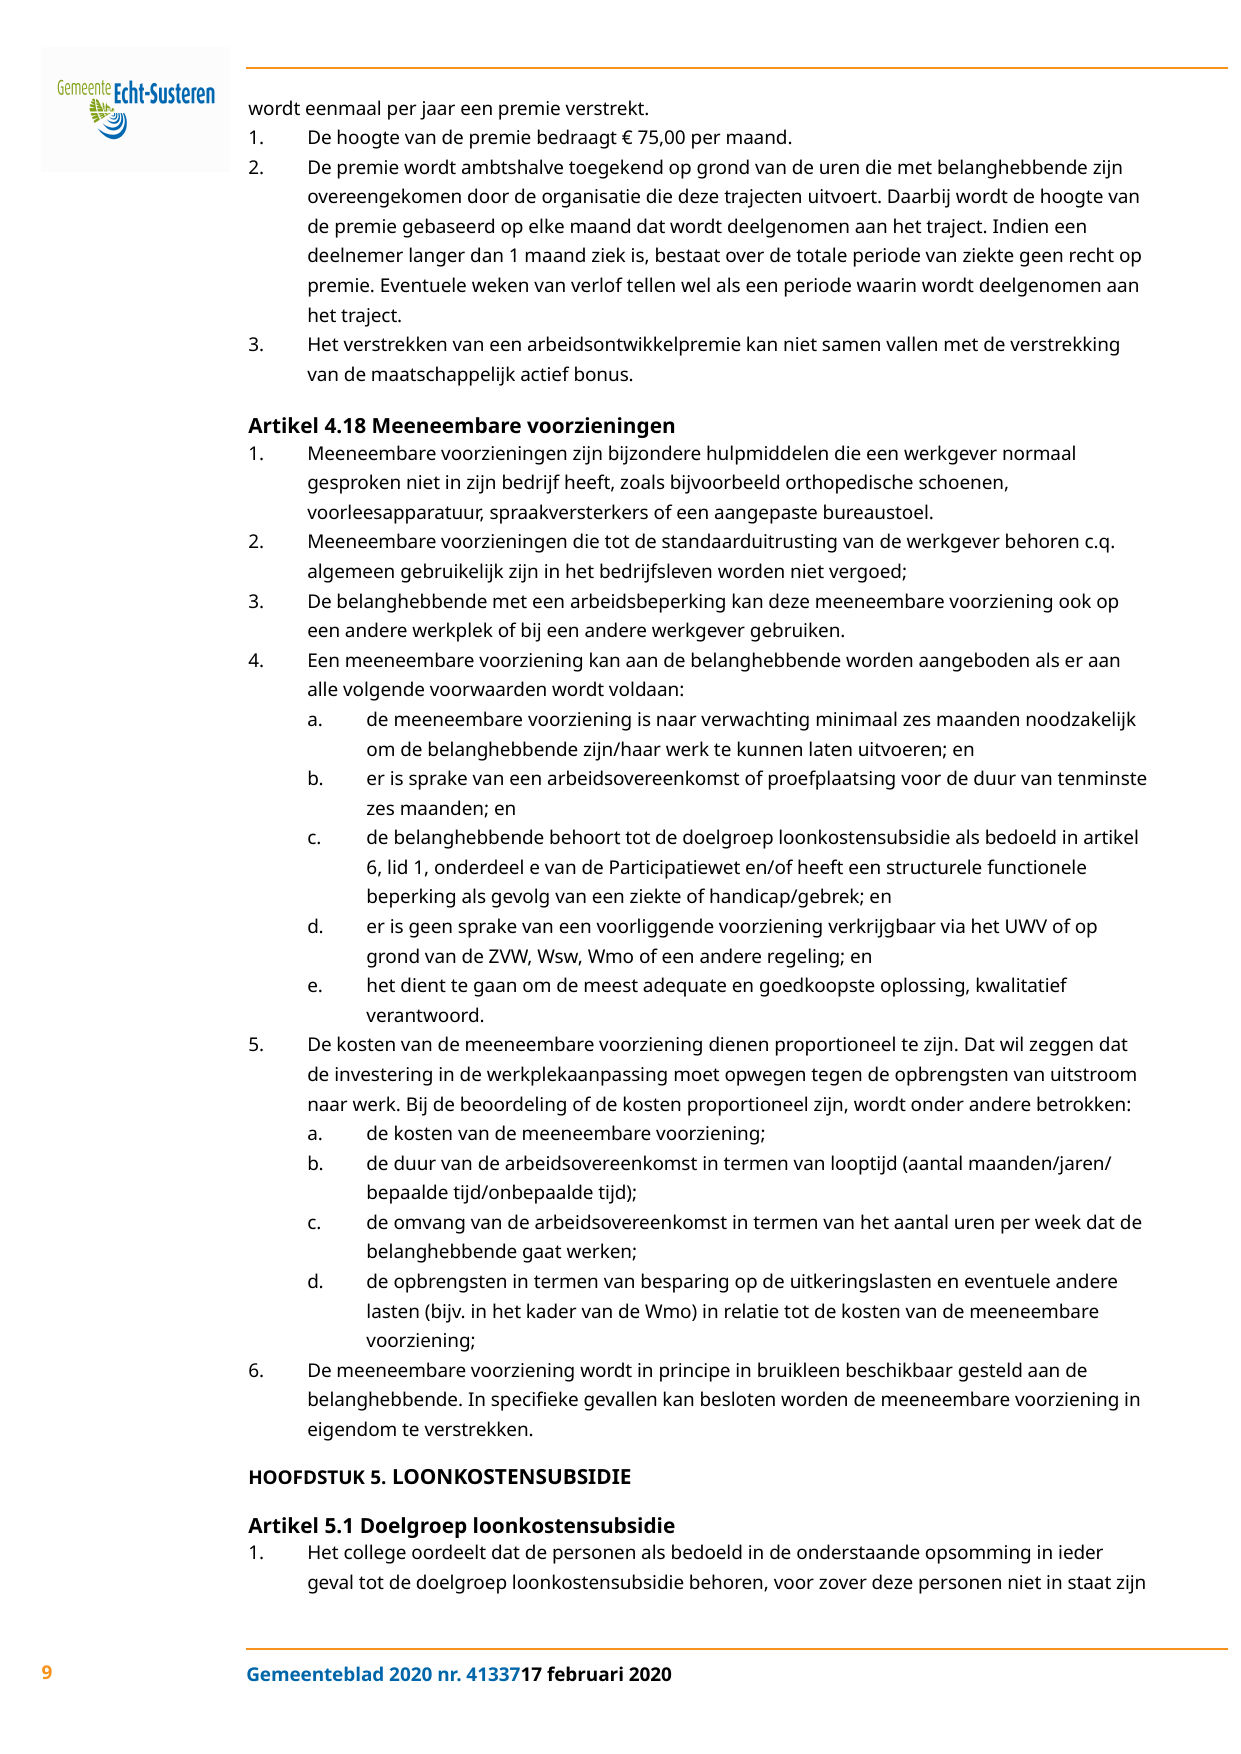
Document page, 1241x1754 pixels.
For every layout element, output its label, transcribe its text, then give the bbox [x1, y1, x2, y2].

list Een meeneembare voorziening kan aan de belanghebbende worden aangeboden als er aan alle volgende voorwaarden wordt voldaan: [248, 647, 1152, 702]
list Het verstrekken van een arbeidsontwikkelpremie kan niet samen vallen met de verstrekking van de maatschappelijk actief bonus. [248, 331, 1152, 387]
list Meeneembare voorzieningen zijn bijzondere hulpmiddelen die een werkgever normaal gesproken niet in zijn bedrijf heeft, zoals bijvoorbeeld orthopedische schoenen, voorleesapparatuur, spraakversterkers of een aangepaste bureaustoel. [248, 440, 1152, 525]
list De belanghebbende met een arbeidsbeperking kan deze meeneembare voorziening ook op een andere werkplek of bij een andere werkgever gebruiken. [248, 588, 1152, 643]
text HOOFDSTUK 5. LOONKOSTENSUBSIDIE [248, 1462, 1152, 1490]
list de kosten van de meeneembare voorziening; [307, 1120, 1152, 1146]
list er is geen sprake van een voorliggende voorziening verkrijgbaar via het UWV of op grond van de ZVW, Wsw, Wmo of een andere regeling; en [307, 913, 1152, 968]
list De kosten van de meeneembare voorziening dienen proportioneel te zijn. Dat wil zeggen dat de investering in de werkplekaanpassing moet opwegen tegen de opbrengsten van uitstroom naar werk. Bij de beoordeling of de kosten proportioneel zijn, wordt onder andere betrokken: [248, 1032, 1152, 1116]
list de opbrengsten in termen van besparing op de uitkeringslasten en eventuele andere lasten (bijv. in het kader van de Wmo) in relatie tot de kosten van de meeneembare voorziening; [307, 1268, 1152, 1353]
list de duur van de arbeidsovereenkomst in termen van looptijd (aantal maanden/jaren/ bepaalde tijd/onbepaalde tijd); [307, 1150, 1152, 1205]
list De meeneembare voorziening wordt in principe in bruikleen beschikbaar gesteld aan de belanghebbende. In specifieke gevallen kan besloten worden de meeneembare voorziening in eigendom te verstrekken. [248, 1357, 1152, 1442]
list de belanghebbende behoort tot de doelgroep loonkostensubsidie als bedoeld in artikel 6, lid 1, onderdeel e van de Participatiewet en/of heeft een structurele functionele beperking als gevolg van een ziekte of handicap/gebrek; en [307, 824, 1152, 909]
list De hoogte van de premie bedraagt € 75,00 per maand. [248, 124, 1152, 150]
text Artikel 5.1 Doelgroep loonkostensubsidie [248, 1511, 1152, 1539]
text Artikel 4.18 Meeneembare voorzieningen [248, 411, 1152, 440]
list De premie wordt ambtshalve toegekend op grond van de uren die met belanghebbende zijn overeengekomen door de organisatie die deze trajecten uitvoert. Daarbij wordt de hoogte van de premie gebaseerd op elke maand dat wordt deelgenomen aan het traject. Indien een deelnemer langer dan 1 maand ziek is, bestaat over de totale periode van ziekte geen recht op premie. Eventuele weken van verlof tellen wel als een periode waarin wordt deelgenomen aan het traject. [248, 154, 1152, 328]
list de omvang van de arbeidsovereenkomst in termen van het aantal uren per week dat de belanghebbende gaat werken; [307, 1209, 1152, 1264]
picture [41, 47, 231, 172]
list Het college oordeelt dat de personen als bedoeld in de onderstaande opsomming in ieder geval tot de doelgroep loonkostensubsidie behoren, voor zover deze personen niet in staat zijn [248, 1539, 1152, 1595]
text wordt eenmaal per jaar een premie verstrekt. [248, 95, 1152, 121]
list Meeneembare voorzieningen die tot de standaarduitrusting van de werkgever behoren c.q. algemeen gebruikelijk zijn in het bedrijfsleven worden niet vergoed; [248, 529, 1152, 584]
list de meeneembare voorziening is naar verwachting minimaal zes maanden noodzakelijk om de belanghebbende zijn/haar werk te kunnen laten uitvoeren; en [307, 706, 1152, 761]
list er is sprake van een arbeidsovereenkomst of proefplaatsing voor de duur van tenminste zes maanden; en [307, 765, 1152, 821]
list het dient te gaan om de meest adequate en goedkoopste oplossing, kwalitatief verantwoord. [307, 972, 1152, 1028]
